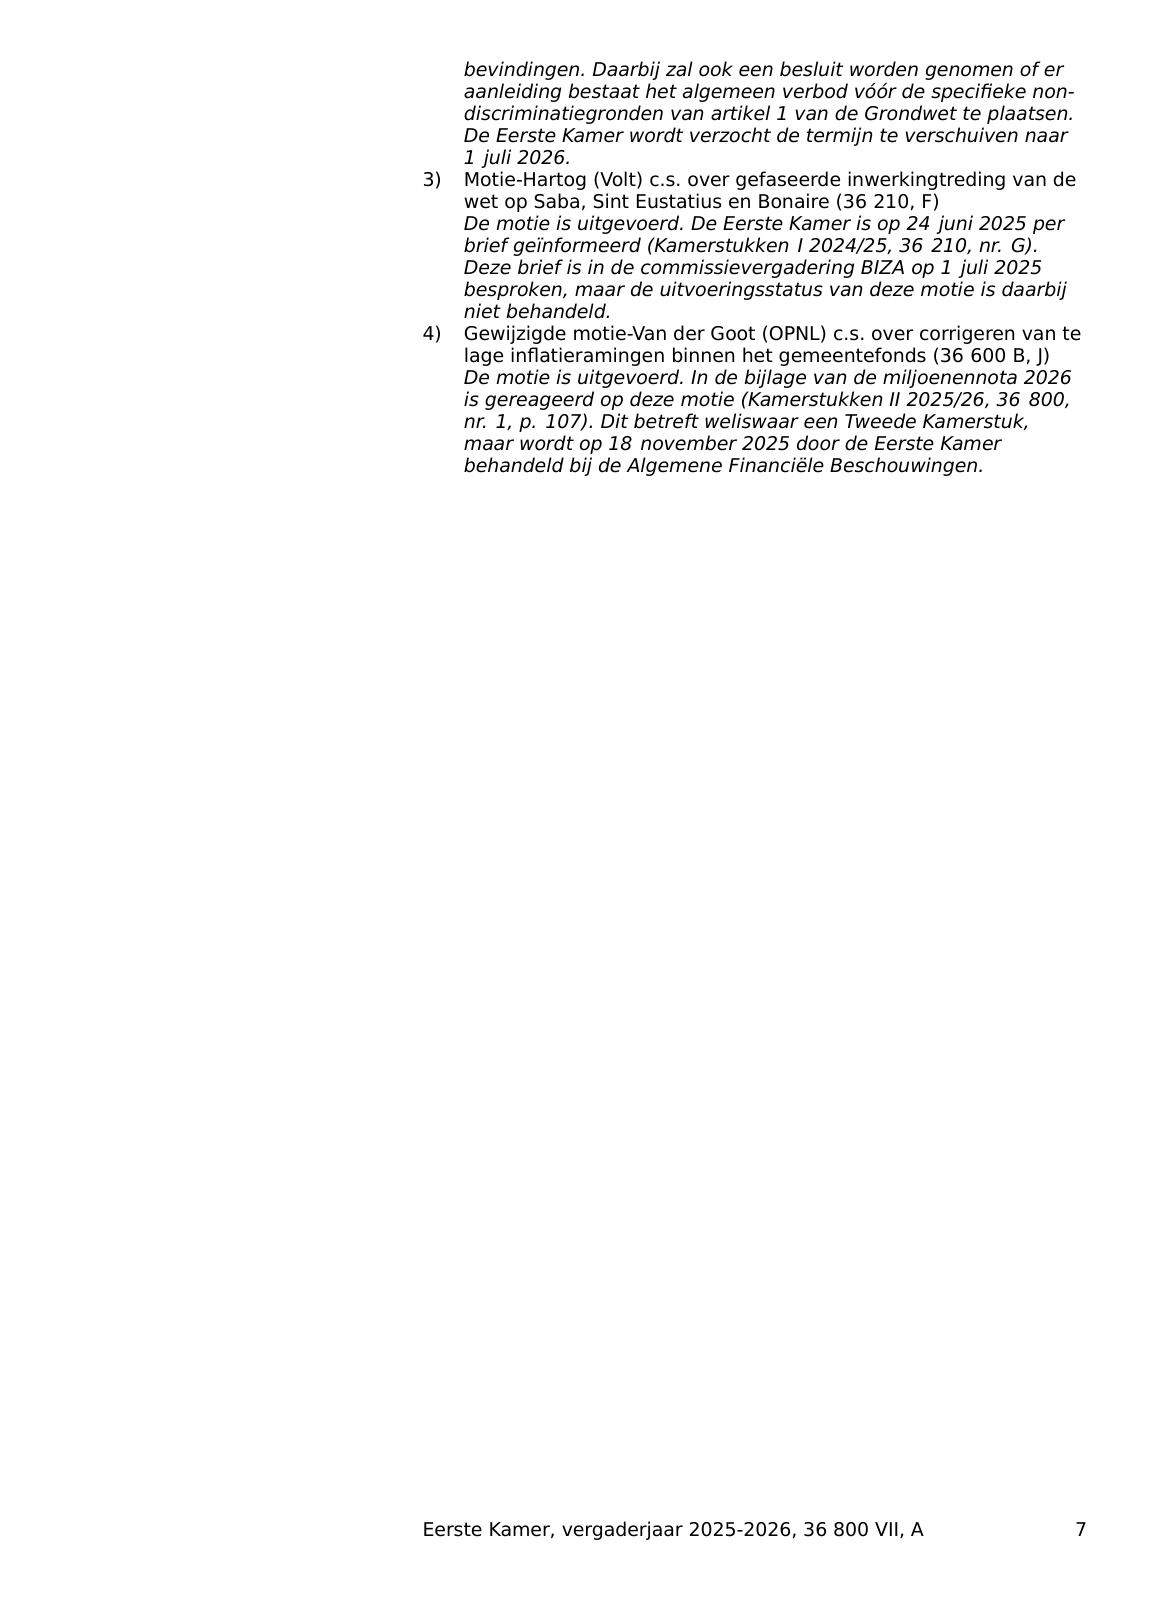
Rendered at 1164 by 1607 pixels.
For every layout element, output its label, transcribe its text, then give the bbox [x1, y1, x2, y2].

text 4) Gewijzigde motie-Van der Goot (OPNL) c.s. over corrigeren van te lage inflatieramingen binnen het gemeentefonds (36 600 B, J) [422, 323, 1087, 367]
text 3) Motie-Hartog (Volt) c.s. over gefaseerde inwerkingtreding van de wet op Saba, Sint Eustatius en Bonaire (36 210, F) [422, 169, 1087, 213]
text bevindingen. Daarbij zal ook een besluit worden genomen of er aanleiding bestaat het algemeen verbod vóór de specifieke non-discriminatiegronden van artikel 1 van de Grondwet te plaatsen. De Eerste Kamer wordt verzocht de termijn te verschuiven naar 1 juli 2026. [464, 59, 1087, 169]
text De motie is uitgevoerd. In de bijlage van de miljoenennota 2026 is gereageerd op deze motie (Kamerstukken II 2025/26, 36 800, nr. 1, p. 107). Dit betreft weliswaar een Tweede Kamerstuk, maar wordt op 18 november 2025 door de Eerste Kamer behandeld bij de Algemene Financiële Beschouwingen. [464, 367, 1087, 477]
text De motie is uitgevoerd. De Eerste Kamer is op 24 juni 2025 per brief geïnformeerd (Kamerstukken I 2024/25, 36 210, nr. G). Deze brief is in de commissievergadering BIZA op 1 juli 2025 besproken, maar de uitvoeringsstatus van deze motie is daarbij niet behandeld. [464, 213, 1087, 323]
